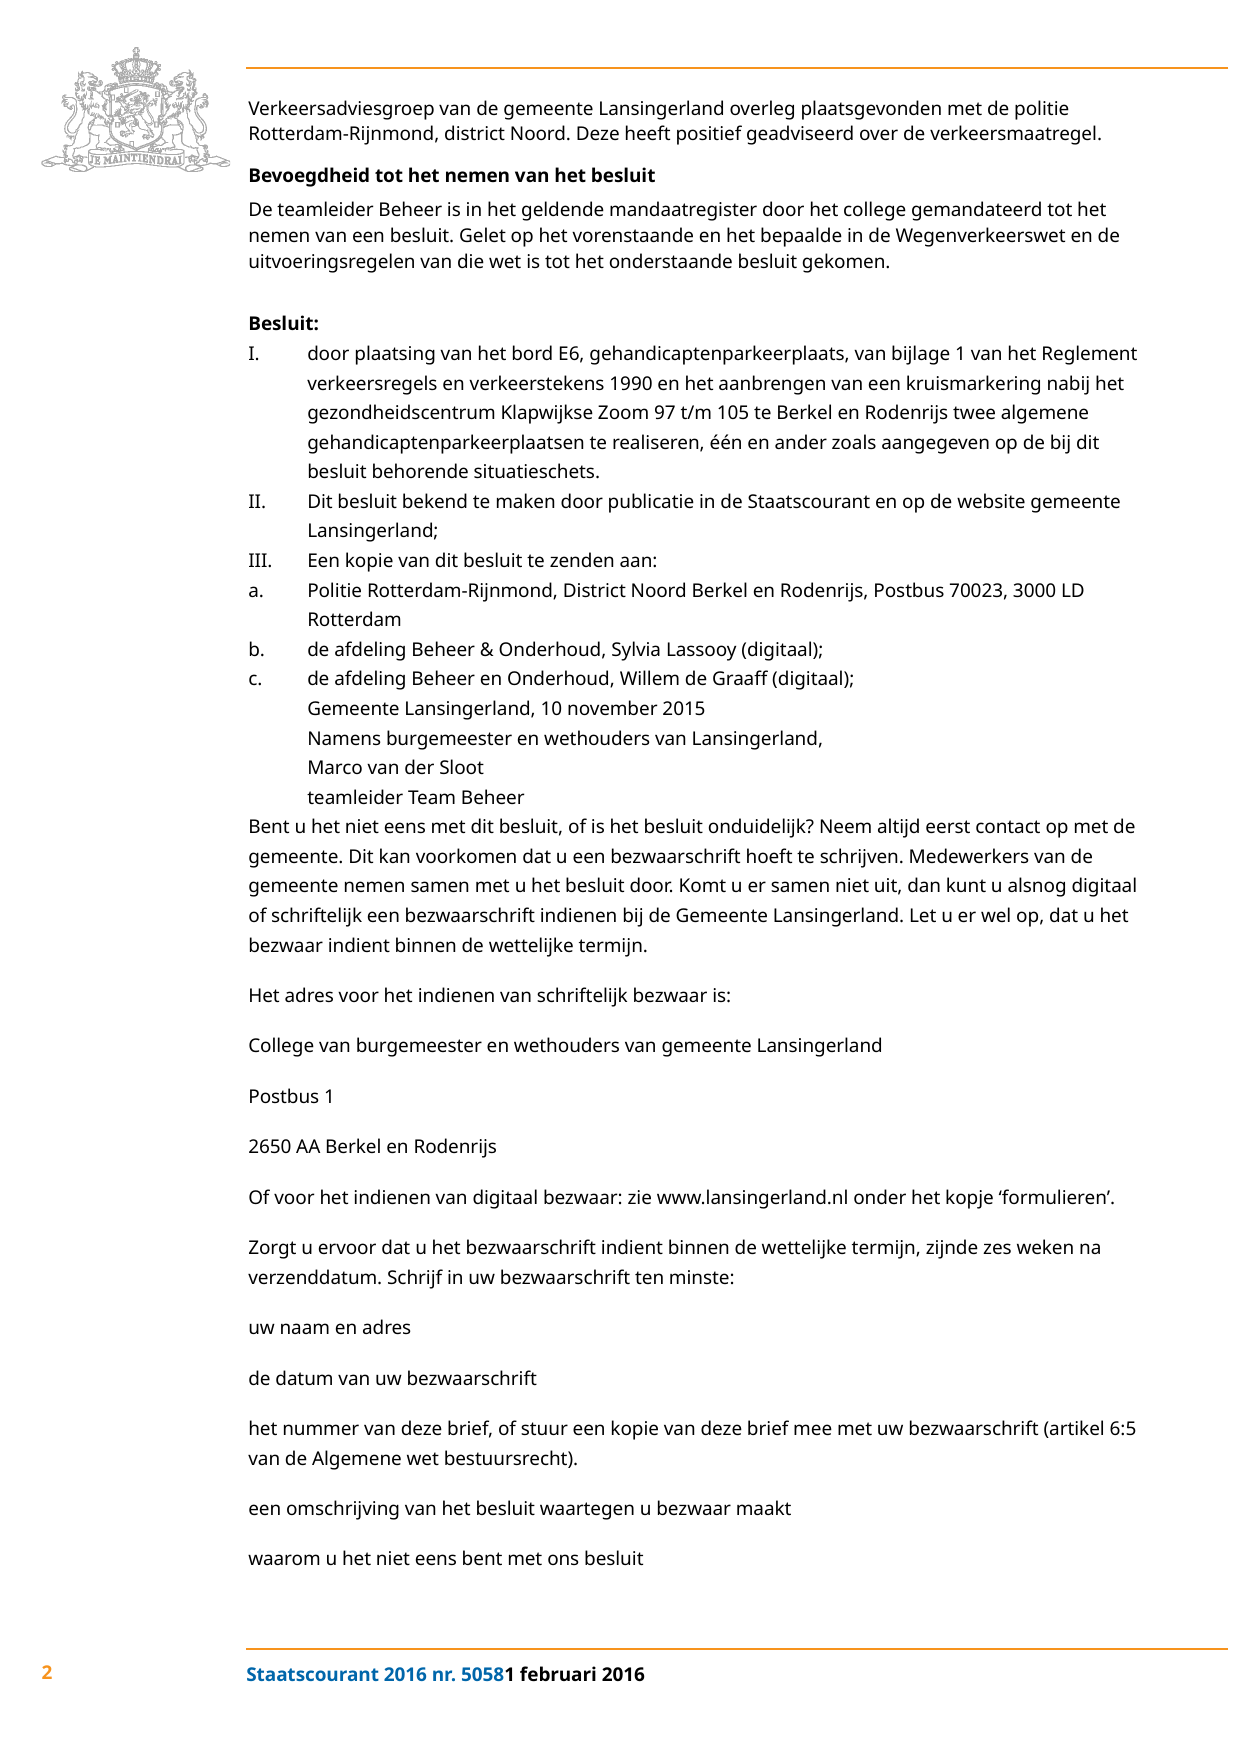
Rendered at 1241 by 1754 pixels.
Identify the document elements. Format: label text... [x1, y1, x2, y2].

text Bent u het niet eens met dit besluit, of is het besluit onduidelijk? Neem altijd eerst contact op met de gemeente. Dit kan voorkomen dat u een bezwaarschrift hoeft te schrijven. Medewerkers van de gemeente nemen samen met u het besluit door. Komt u er samen niet uit, dan kunt u alsnog digitaal of schriftelijk een bezwaarschrift indienen bij de Gemeente Lansingerland. Let u er wel op, dat u het bezwaar indient binnen de wettelijke termijn. [248, 813, 1152, 958]
list Marco van der Sloot [248, 754, 1152, 780]
text een omschrijving van het besluit waartegen u bezwaar maakt [248, 1495, 1152, 1521]
list Politie Rotterdam-Rijnmond, District Noord Berkel en Rodenrijs, Postbus 70023, 3000 LD Rotterdam [248, 577, 1152, 632]
text Bevoegdheid tot het nemen van het besluit [248, 162, 1152, 188]
text Besluit: [248, 311, 1152, 336]
list Dit besluit bekend te maken door publicatie in de Staatscourant en op de website gemeente Lansingerland; [248, 488, 1152, 543]
text College van burgemeester en wethouders van gemeente Lansingerland [248, 1033, 1152, 1058]
list de afdeling Beheer en Onderhoud, Willem de Graaff (digitaal); [248, 666, 1152, 691]
list Gemeente Lansingerland, 10 november 2015 [248, 695, 1152, 721]
text Verkeersadviesgroep van de gemeente Lansingerland overleg plaatsgevonden met de politie Rotterdam-Rijnmond, district Noord. Deze heeft positief geadviseerd over de verkeersmaatregel. [248, 95, 1152, 146]
text het nummer van deze brief, of stuur een kopie van deze brief mee met uw bezwaarschrift (artikel 6:5 van de Algemene wet bestuursrecht). [248, 1415, 1152, 1471]
text De teamleider Beheer is in het geldende mandaatregister door het college gemandateerd tot het nemen van een besluit. Gelet op het vorenstaande en het bepaalde in de Wegenverkeerswet en de uitvoeringsregelen van die wet is tot het onderstaande besluit gekomen. [248, 196, 1152, 274]
list de afdeling Beheer & Onderhoud, Sylvia Lassooy (digitaal); [248, 636, 1152, 662]
text Zorgt u ervoor dat u het bezwaarschrift indient binnen de wettelijke termijn, zijnde zes weken na verzenddatum. Schrijf in uw bezwaarschrift ten minste: [248, 1234, 1152, 1290]
list teamleider Team Beheer [248, 784, 1152, 810]
list door plaatsing van het bord E6, gehandicaptenparkeerplaats, van bijlage 1 van het Reglement verkeersregels en verkeerstekens 1990 en het aanbrengen van een kruismarkering nabij het gezondheidscentrum Klapwijkse Zoom 97 t/m 105 te Berkel en Rodenrijs twee algemene gehandicaptenparkeerplaatsen te realiseren, één en ander zoals aangegeven op de bij dit besluit behorende situatieschets. [248, 340, 1152, 484]
text waarom u het niet eens bent met ons besluit [248, 1546, 1152, 1571]
list Namens burgemeester en wethouders van Lansingerland, [248, 725, 1152, 751]
text Of voor het indienen van digitaal bezwaar: zie www.lansingerland.nl onder het kopje ‘formulieren’. [248, 1184, 1152, 1210]
picture [41, 47, 231, 172]
text 2650 AA Berkel en Rodenrijs [248, 1133, 1152, 1159]
text Postbus 1 [248, 1083, 1152, 1109]
text uw naam en adres [248, 1314, 1152, 1340]
list Een kopie van dit besluit te zenden aan: [248, 547, 1152, 573]
text Het adres voor het indienen van schriftelijk bezwaar is: [248, 982, 1152, 1008]
text de datum van uw bezwaarschrift [248, 1365, 1152, 1391]
